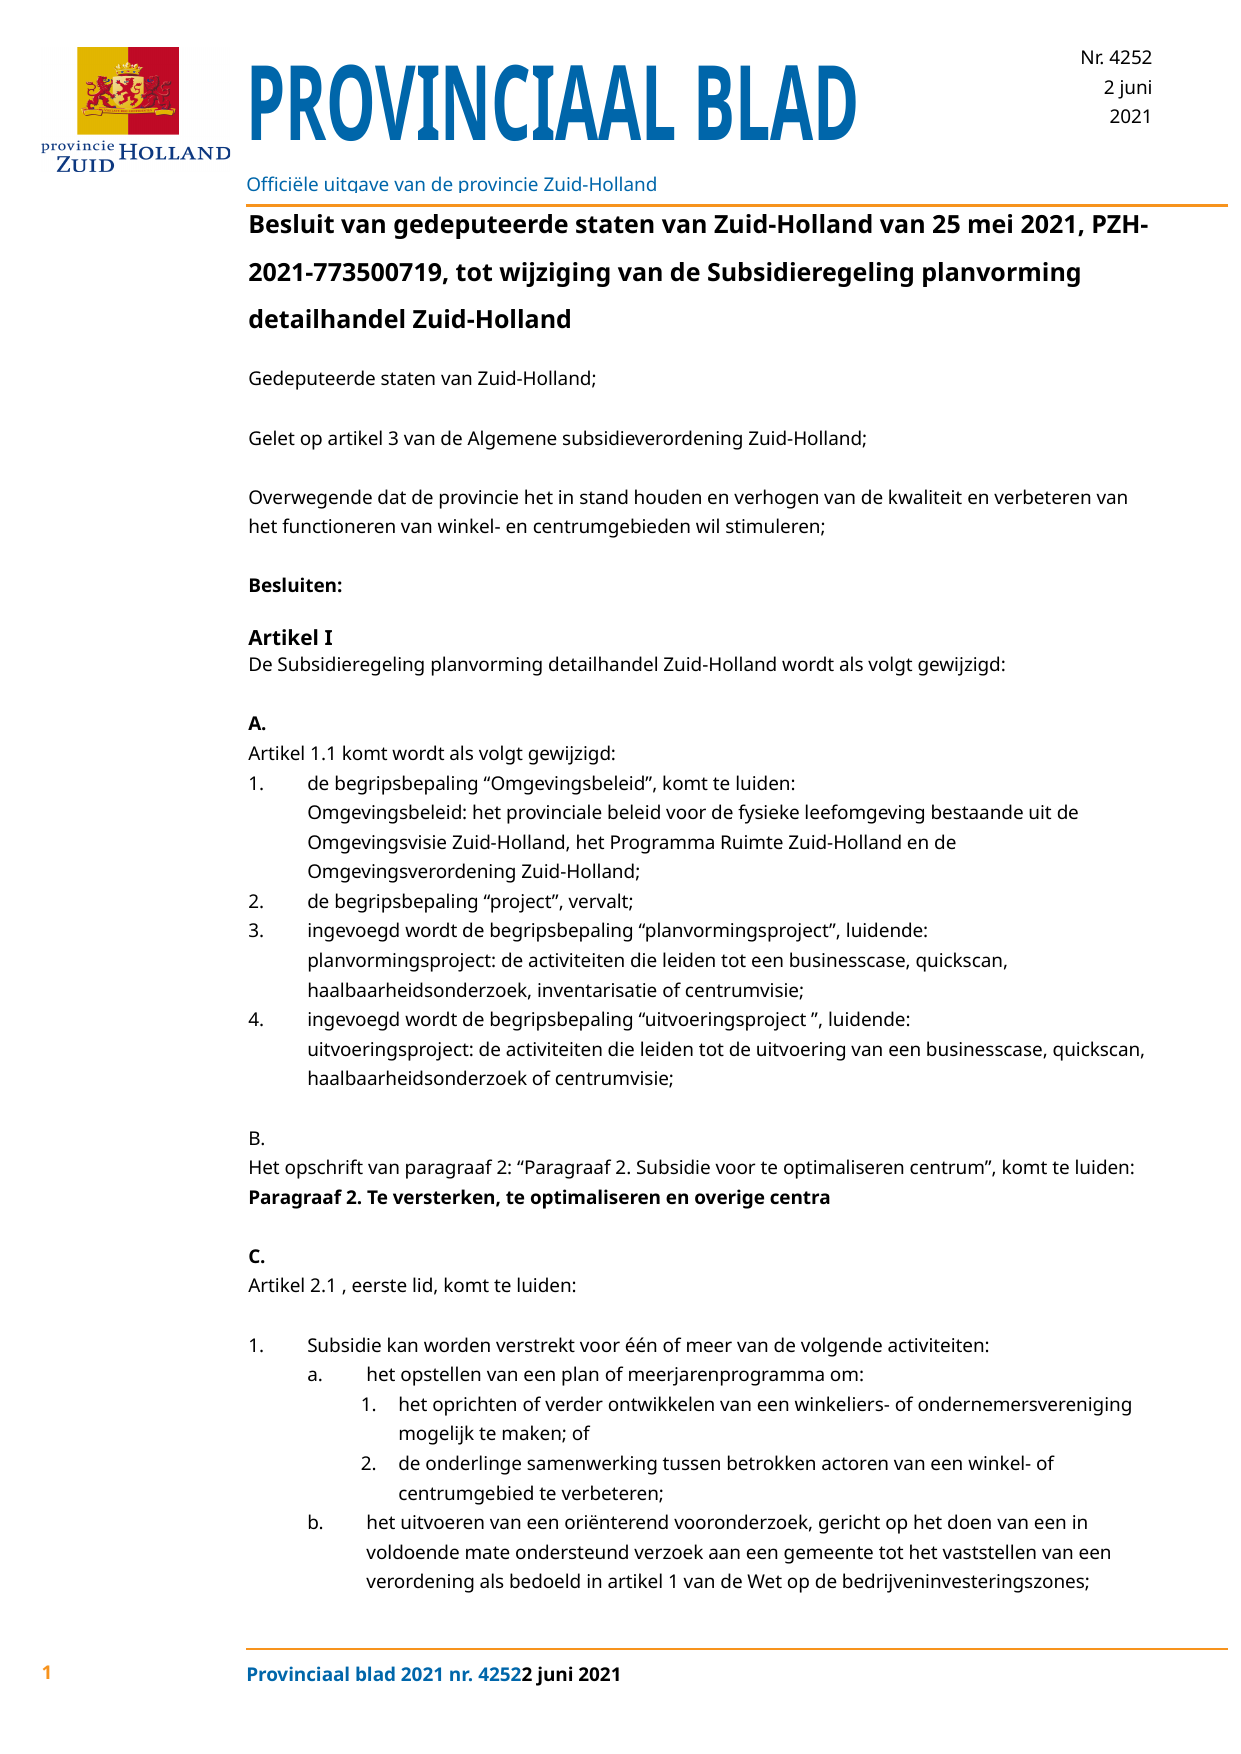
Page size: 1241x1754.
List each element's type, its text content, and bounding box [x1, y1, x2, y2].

text Gedeputeerde staten van Zuid-Holland; [248, 366, 1152, 391]
list het oprichten of verder ontwikkelen van een winkeliers- of ondernemersvereniging mogelijk te maken; of [361, 1391, 1152, 1446]
text Het opschrift van paragraaf 2: “Paragraaf 2. Subsidie voor te optimaliseren centrum”, komt te luiden: [248, 1154, 1152, 1180]
list ingevoegd wordt de begripsbepaling “uitvoeringsproject ”, luidende: [248, 1006, 1152, 1032]
list de onderlinge samenwerking tussen betrokken actoren van een winkel- of centrumgebied te verbeteren; [361, 1450, 1152, 1506]
text Gelet op artikel 3 van de Algemene subsidieverordening Zuid-Holland; [248, 425, 1152, 450]
list Subsidie kan worden verstrekt voor één of meer van de volgende activiteiten: [248, 1332, 1152, 1358]
list uitvoeringsproject: de activiteiten die leiden tot de uitvoering van een businesscase, quickscan, haalbaarheidsonderzoek of centrumvisie; [248, 1036, 1152, 1091]
picture [41, 47, 231, 172]
list de begripsbepaling “Omgevingsbeleid”, komt te luiden: [248, 770, 1152, 796]
list ingevoegd wordt de begripsbepaling “planvormingsproject”, luidende: [248, 918, 1152, 943]
text B. [248, 1125, 1152, 1151]
text Artikel I [248, 623, 1152, 651]
text Artikel 2.1 , eerste lid, komt te luiden: [248, 1273, 1152, 1298]
list planvormingsproject: de activiteiten die leiden tot een businesscase, quickscan, haalbaarheidsonderzoek, inventarisatie of centrumvisie; [248, 947, 1152, 1003]
list het opstellen van een plan of meerjarenprogramma om: [307, 1361, 1152, 1387]
text Besluit van gedeputeerde staten van Zuid-Holland van 25 mei 2021, PZH-2021-773500719, tot wijziging van de Subsidieregeling planvorming detailhandel Zuid-Holland [248, 207, 1152, 336]
text A. [248, 711, 1152, 736]
text De Subsidieregeling planvorming detailhandel Zuid-Holland wordt als volgt gewijzigd: [248, 651, 1152, 677]
text Paragraaf 2. Te versterken, te optimaliseren en overige centra [248, 1184, 1152, 1210]
text C. [248, 1243, 1152, 1269]
list Omgevingsbeleid: het provinciale beleid voor de fysieke leefomgeving bestaande uit de Omgevingsvisie Zuid-Holland, het Programma Ruimte Zuid-Holland en de Omgevingsverordening Zuid-Holland; [248, 799, 1152, 884]
text Overwegende dat de provincie het in stand houden en verhogen van de kwaliteit en verbeteren van het functioneren van winkel- en centrumgebieden wil stimuleren; [248, 484, 1152, 539]
list het uitvoeren van een oriënterend vooronderzoek, gericht op het doen van een in voldoende mate ondersteund verzoek aan een gemeente tot het vaststellen van een verordening als bedoeld in artikel 1 van de Wet op de bedrijveninvesteringszones; [307, 1509, 1152, 1594]
list de begripsbepaling “project”, vervalt; [248, 888, 1152, 914]
text Besluiten: [248, 573, 1152, 598]
text Artikel 1.1 komt wordt als volgt gewijzigd: [248, 740, 1152, 766]
